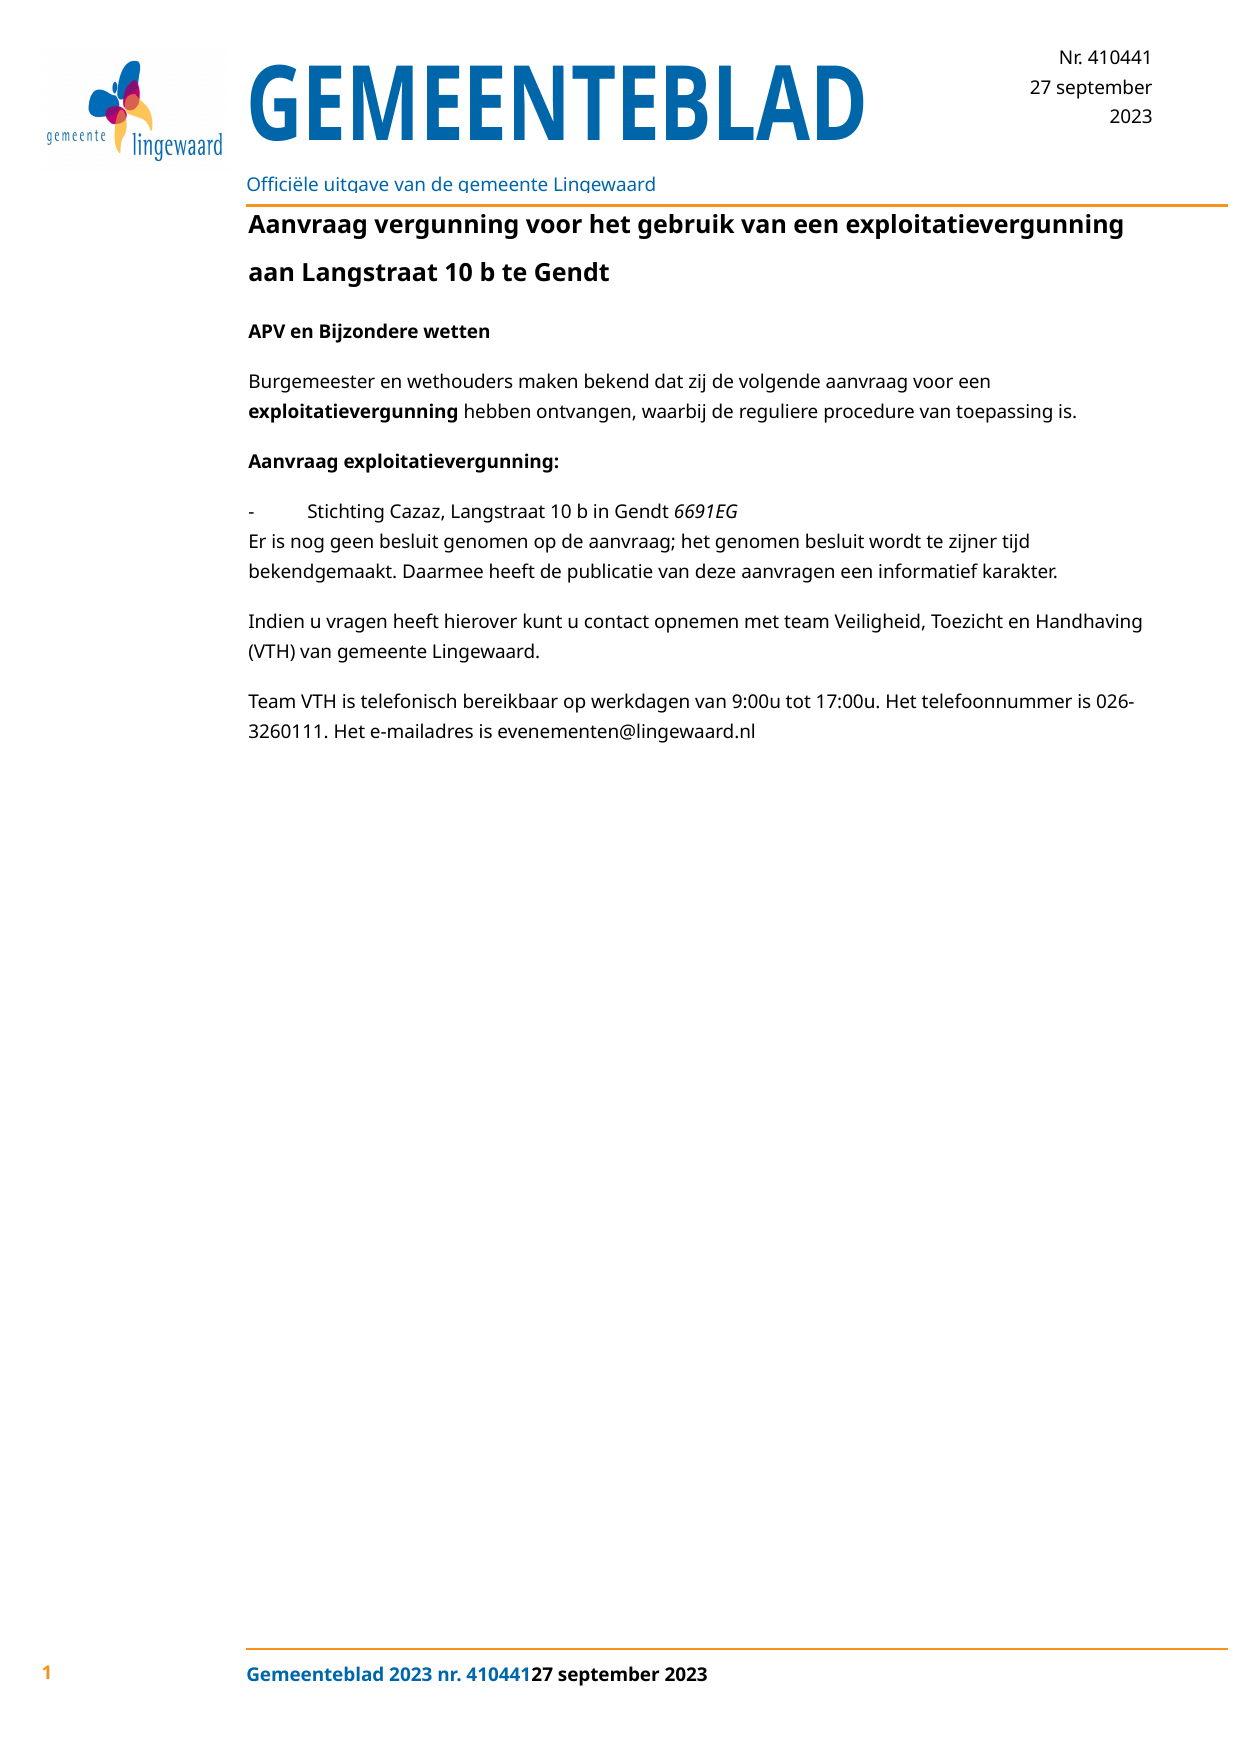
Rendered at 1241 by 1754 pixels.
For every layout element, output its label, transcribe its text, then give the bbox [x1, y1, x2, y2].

text Aanvraag vergunning voor het gebruik van een exploitatievergunning aan Langstraat 10 b te Gendt [248, 207, 1152, 288]
text Er is nog geen besluit genomen op de aanvraag; het genomen besluit wordt te zijner tijd bekendgemaakt. Daarmee heeft de publicatie van deze aanvragen een informatief karakter. [248, 528, 1152, 584]
text Aanvraag exploitatievergunning: [248, 448, 1152, 474]
text Burgemeester en wethouders maken bekend dat zij de volgende aanvraag voor een exploitatievergunning hebben ontvangen, waarbij de reguliere procedure van toepassing is. [248, 368, 1152, 424]
text Indien u vragen heeft hierover kunt u contact opnemen met team Veiligheid, Toezicht en Handhaving (VTH) van gemeente Lingewaard. [248, 608, 1152, 664]
picture [41, 47, 231, 172]
text APV en Bijzondere wetten [248, 318, 1152, 344]
text Team VTH is telefonisch bereikbaar op werkdagen van 9:00u tot 17:00u. Het telefoonnummer is 026-3260111. Het e-mailadres is evenementen@lingewaard.nl [248, 688, 1152, 744]
list Stichting Cazaz, Langstraat 10 b in Gendt 6691EG [248, 499, 1152, 524]
